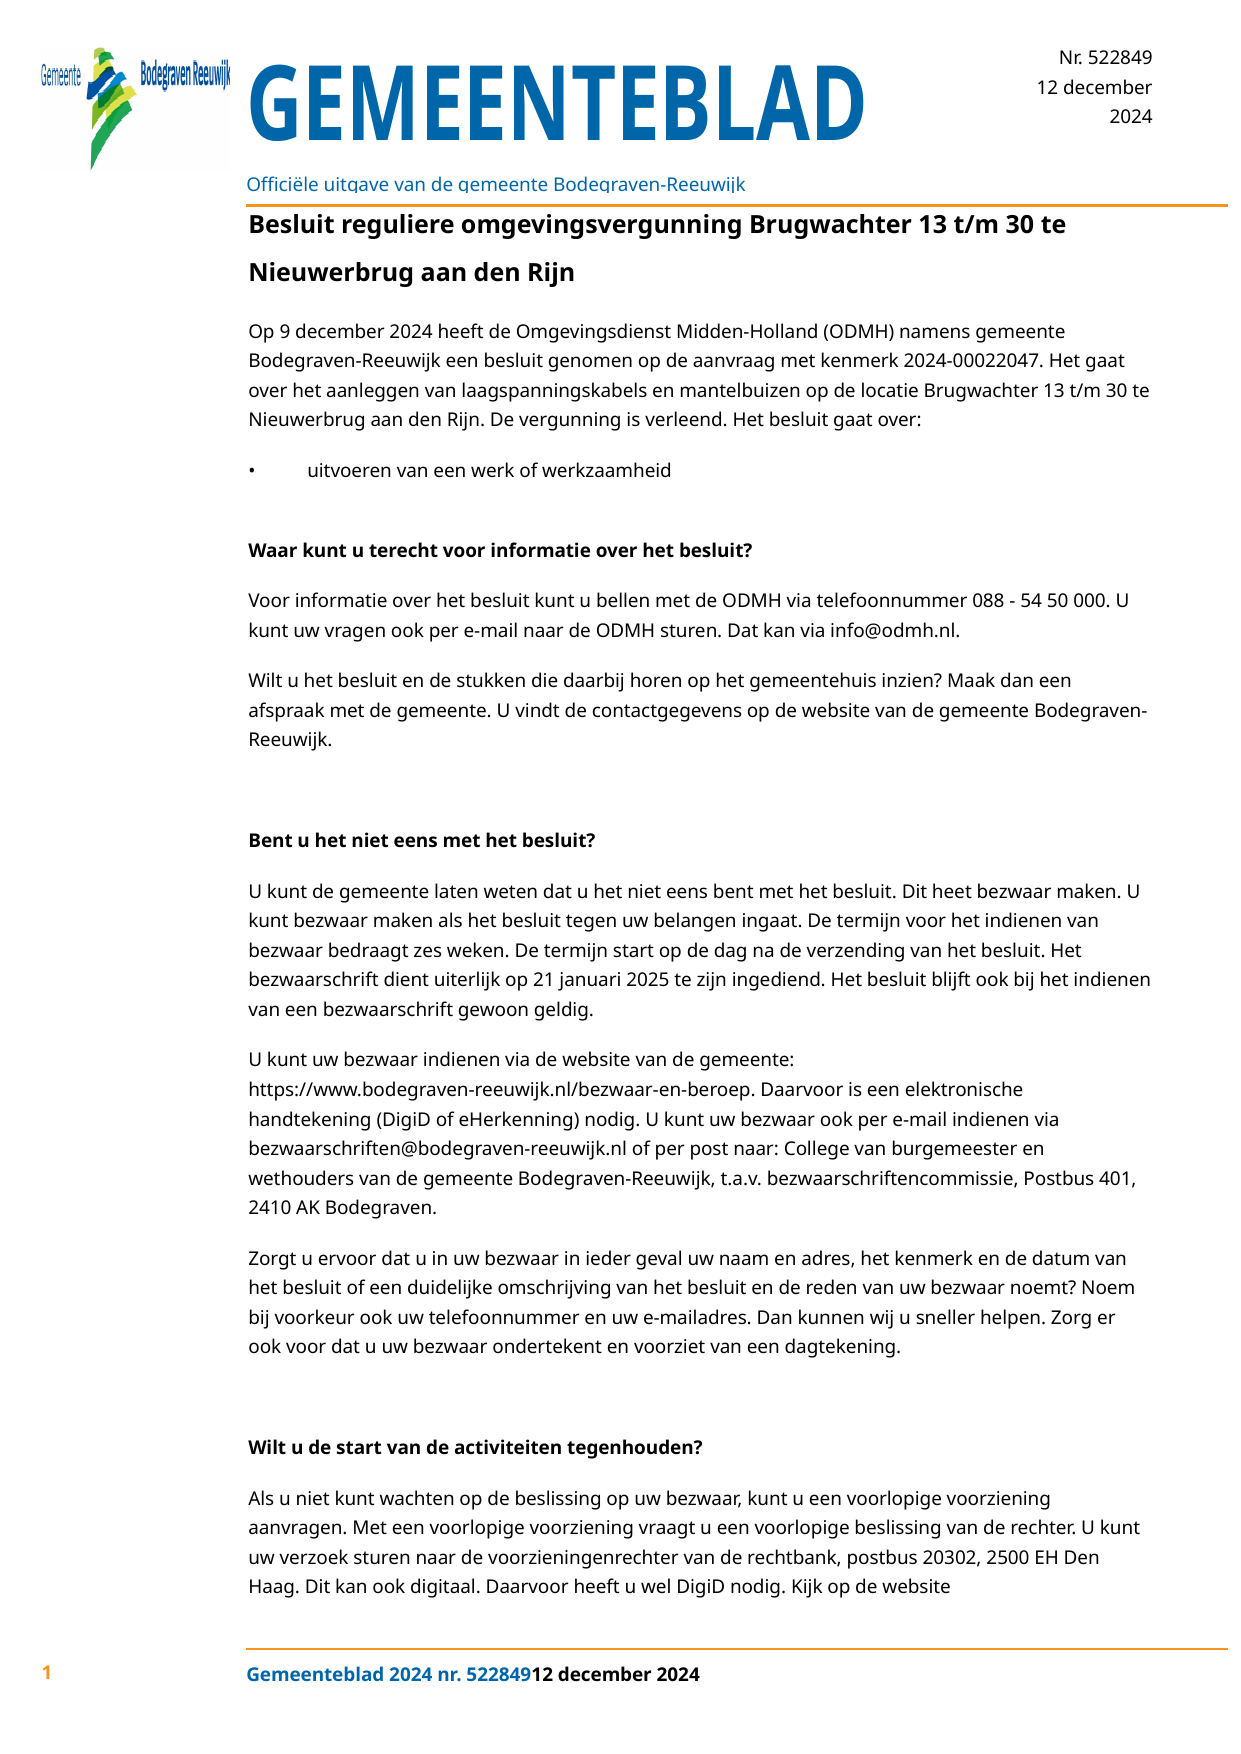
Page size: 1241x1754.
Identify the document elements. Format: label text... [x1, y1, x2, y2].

text Wilt u de start van de activiteiten tegenhouden? [248, 1434, 1152, 1460]
text Besluit reguliere omgevingsvergunning Brugwachter 13 t/m 30 te Nieuwerbrug aan den Rijn [248, 207, 1152, 288]
text Bent u het niet eens met het besluit? [248, 827, 1152, 853]
text Waar kunt u terecht voor informatie over het besluit? [248, 537, 1152, 563]
text Als u niet kunt wachten op de beslissing op uw bezwaar, kunt u een voorlopige voorziening aanvragen. Met een voorlopige voorziening vraagt u een voorlopige beslissing van de rechter. U kunt uw verzoek sturen naar de voorzieningenrechter van de rechtbank, postbus 20302, 2500 EH Den Haag. Dit kan ook digitaal. Daarvoor heeft u wel DigiD nodig. Kijk op de website [248, 1485, 1152, 1599]
text U kunt uw bezwaar indienen via de website van de gemeente: https://www.bodegraven-reeuwijk.nl/bezwaar-en-beroep. Daarvoor is een elektronische handtekening (DigiD of eHerkenning) nodig. U kunt uw bezwaar ook per e-mail indienen via bezwaarschriften@bodegraven-reeuwijk.nl of per post naar: College van burgemeester en wethouders van de gemeente Bodegraven-Reeuwijk, t.a.v. bezwaarschriftencommissie, Postbus 401, 2410 AK Bodegraven. [248, 1047, 1152, 1220]
text Zorgt u ervoor dat u in uw bezwaar in ieder geval uw naam en adres, het kenmerk en de datum van het besluit of een duidelijke omschrijving van het besluit en de reden van uw bezwaar noemt? Noem bij voorkeur ook uw telefoonnummer en uw e-mailadres. Dan kunnen wij u sneller helpen. Zorg er ook voor dat u uw bezwaar ondertekent en voorziet van een dagtekening. [248, 1245, 1152, 1359]
picture [41, 47, 231, 172]
text U kunt de gemeente laten weten dat u het niet eens bent met het besluit. Dit heet bezwaar maken. U kunt bezwaar maken als het besluit tegen uw belangen ingaat. De termijn voor het indienen van bezwaar bedraagt zes weken. De termijn start op de dag na de verzending van het besluit. Het bezwaarschrift dient uiterlijk op 21 januari 2025 te zijn ingediend. Het besluit blijft ook bij het indienen van een bezwaarschrift gewoon geldig. [248, 878, 1152, 1022]
text Op 9 december 2024 heeft de Omgevingsdienst Midden-Holland (ODMH) namens gemeente Bodegraven-Reeuwijk een besluit genomen op de aanvraag met kenmerk 2024-00022047. Het gaat over het aanleggen van laagspanningskabels en mantelbuizen op de locatie Brugwachter 13 t/m 30 te Nieuwerbrug aan den Rijn. De vergunning is verleend. Het besluit gaat over: [248, 318, 1152, 432]
list uitvoeren van een werk of werkzaamheid [248, 457, 1152, 483]
text Wilt u het besluit en de stukken die daarbij horen op het gemeentehuis inzien? Maak dan een afspraak met de gemeente. U vindt de contactgegevens op de website van de gemeente Bodegraven-Reeuwijk. [248, 667, 1152, 752]
text Voor informatie over het besluit kunt u bellen met de ODMH via telefoonnummer 088 - 54 50 000. U kunt uw vragen ook per e-mail naar de ODMH sturen. Dat kan via info@odmh.nl. [248, 587, 1152, 643]
